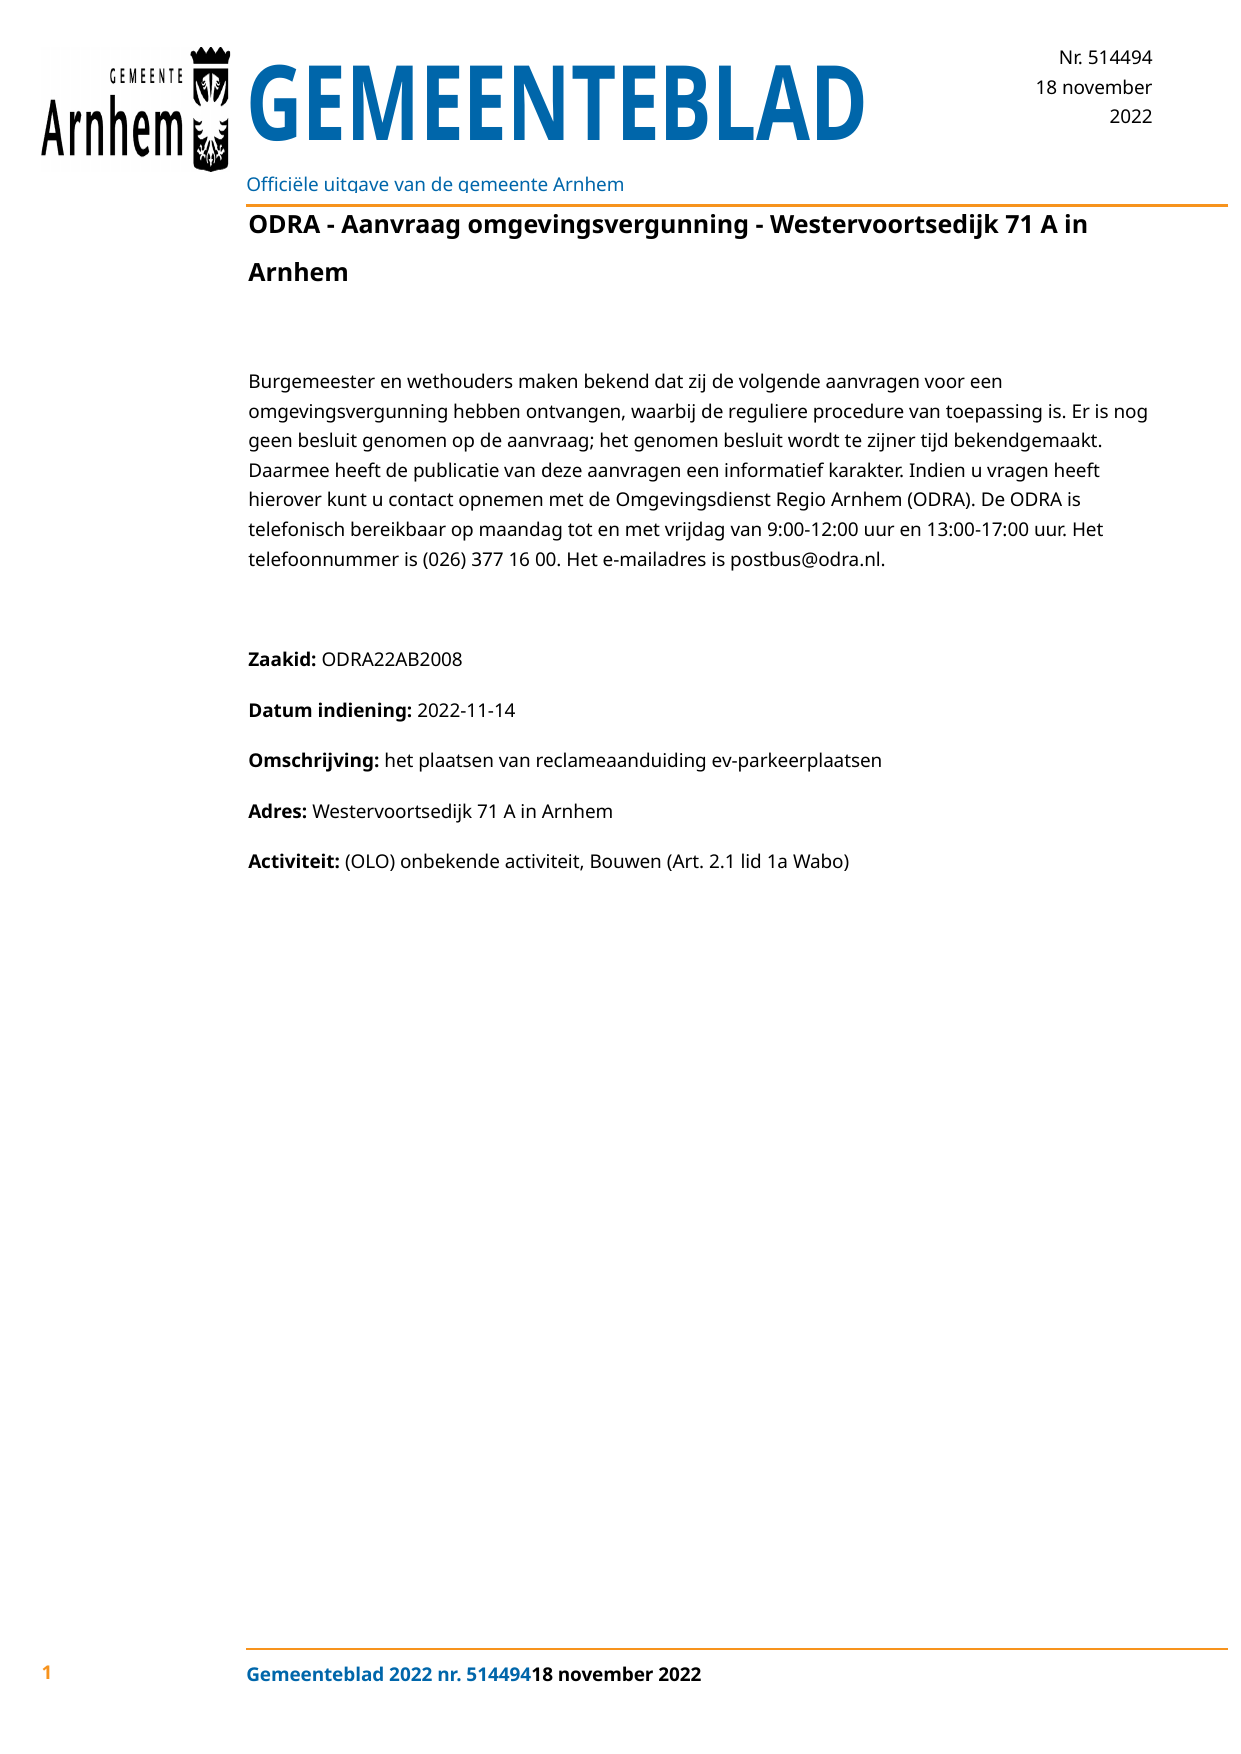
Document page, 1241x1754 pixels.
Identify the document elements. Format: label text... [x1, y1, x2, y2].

text Omschrijving: het plaatsen van reclameaanduiding ev-parkeerplaatsen [248, 747, 1152, 773]
text Zaakid: ODRA22AB2008 [248, 647, 1152, 672]
text Burgemeester en wethouders maken bekend dat zij de volgende aanvragen voor een omgevingsvergunning hebben ontvangen, waarbij de reguliere procedure van toepassing is. Er is nog geen besluit genomen op de aanvraag; het genomen besluit wordt te zijner tijd bekendgemaakt. Daarmee heeft de publicatie van deze aanvragen een informatief karakter. Indien u vragen heeft hierover kunt u contact opnemen met de Omgevingsdienst Regio Arnhem (ODRA). De ODRA is telefonisch bereikbaar op maandag tot en met vrijdag van 9:00-12:00 uur en 13:00-17:00 uur. Het telefoonnummer is (026) 377 16 00. Het e-mailadres is postbus@odra.nl. [248, 368, 1152, 572]
text ODRA - Aanvraag omgevingsvergunning - Westervoortsedijk 71 A in Arnhem [248, 207, 1152, 288]
text Datum indiening: 2022-11-14 [248, 697, 1152, 723]
text Adres: Westervoortsedijk 71 A in Arnhem [248, 798, 1152, 824]
text Activiteit: (OLO) onbekende activiteit, Bouwen (Art. 2.1 lid 1a Wabo) [248, 848, 1152, 874]
picture [41, 47, 231, 172]
